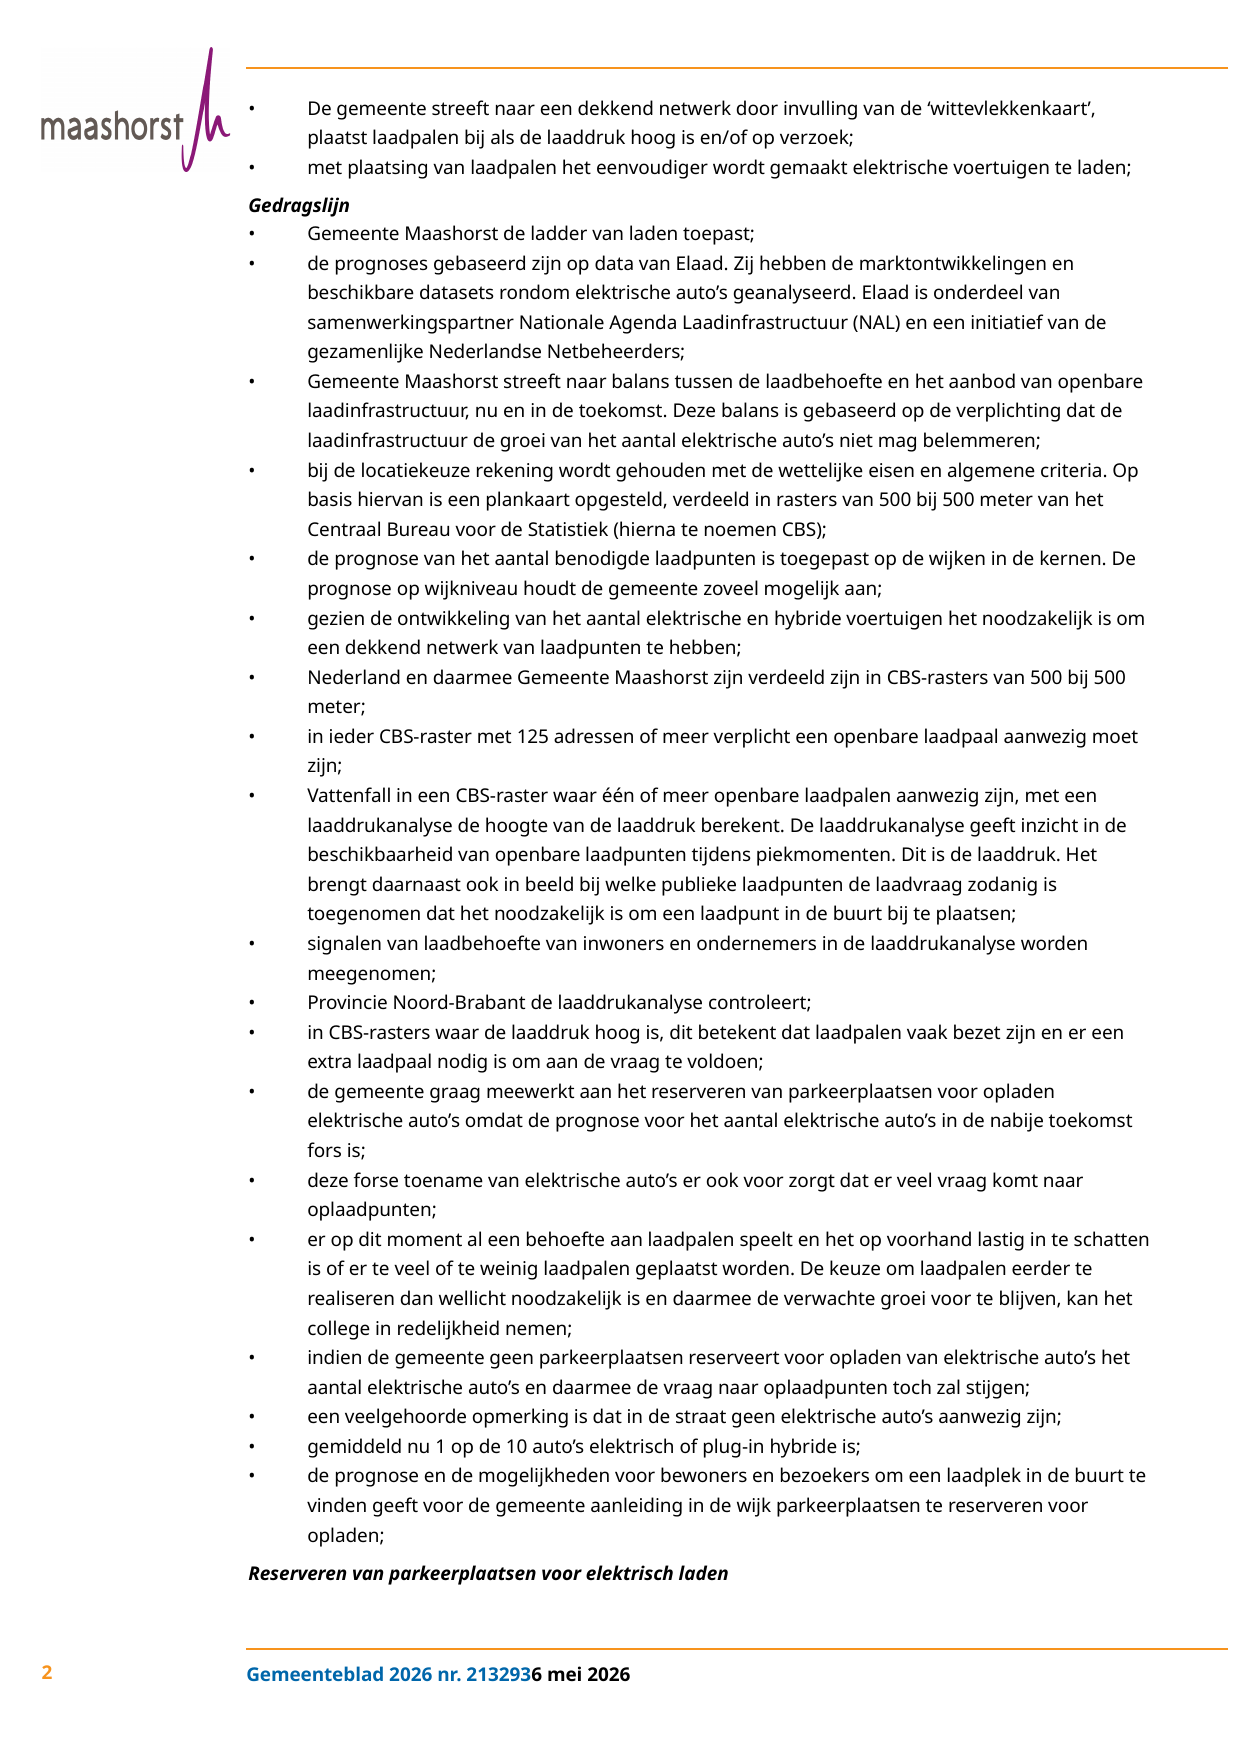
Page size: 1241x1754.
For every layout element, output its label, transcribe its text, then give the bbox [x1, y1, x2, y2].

list een veelgehoorde opmerking is dat in de straat geen elektrische auto’s aanwezig zijn; [248, 1403, 1152, 1429]
list Gemeente Maashorst de ladder van laden toepast; [248, 220, 1152, 246]
list signalen van laadbehoefte van inwoners en ondernemers in de laaddrukanalyse worden meegenomen; [248, 930, 1152, 986]
list bij de locatiekeuze rekening wordt gehouden met de wettelijke eisen en algemene criteria. Op basis hiervan is een plankaart opgesteld, verdeeld in rasters van 500 bij 500 meter van het Centraal Bureau voor de Statistiek (hierna te noemen CBS); [248, 457, 1152, 542]
list in CBS-rasters waar de laaddruk hoog is, dit betekent dat laadpalen vaak bezet zijn en er een extra laadpaal nodig is om aan de vraag te voldoen; [248, 1019, 1152, 1074]
list Gemeente Maashorst streeft naar balans tussen de laadbehoefte en het aanbod van openbare laadinfrastructuur, nu en in de toekomst. Deze balans is gebaseerd op de verplichting dat de laadinfrastructuur de groei van het aantal elektrische auto’s niet mag belemmeren; [248, 368, 1152, 453]
list Vattenfall in een CBS-raster waar één of meer openbare laadpalen aanwezig zijn, met een laaddrukanalyse de hoogte van de laaddruk berekent. De laaddrukanalyse geeft inzicht in de beschikbaarheid van openbare laadpunten tijdens piekmomenten. Dit is de laaddruk. Het brengt daarnaast ook in beeld bij welke publieke laadpunten de laadvraag zodanig is toegenomen dat het noodzakelijk is om een laadpunt in de buurt bij te plaatsen; [248, 782, 1152, 926]
list de gemeente graag meewerkt aan het reserveren van parkeerplaatsen voor opladen elektrische auto’s omdat de prognose voor het aantal elektrische auto’s in de nabije toekomst fors is; [248, 1078, 1152, 1163]
list in ieder CBS-raster met 125 adressen of meer verplicht een openbare laadpaal aanwezig moet zijn; [248, 723, 1152, 778]
list er op dit moment al een behoefte aan laadpalen speelt en het op voorhand lastig in te schatten is of er te veel of te weinig laadpalen geplaatst worden. De keuze om laadpalen eerder te realiseren dan wellicht noodzakelijk is en daarmee de verwachte groei voor te blijven, kan het college in redelijkheid nemen; [248, 1226, 1152, 1341]
list Provincie Noord-Brabant de laaddrukanalyse controleert; [248, 989, 1152, 1015]
text Reserveren van parkeerplaatsen voor elektrisch laden [248, 1560, 1152, 1586]
list de prognose van het aantal benodigde laadpunten is toegepast op de wijken in de kernen. De prognose op wijkniveau houdt de gemeente zoveel mogelijk aan; [248, 546, 1152, 601]
list gemiddeld nu 1 op de 10 auto’s elektrisch of plug-in hybride is; [248, 1433, 1152, 1459]
text Gedragslijn [248, 192, 1152, 218]
list gezien de ontwikkeling van het aantal elektrische en hybride voertuigen het noodzakelijk is om een dekkend netwerk van laadpunten te hebben; [248, 605, 1152, 660]
list met plaatsing van laadpalen het eenvoudiger wordt gemaakt elektrische voertuigen te laden; [248, 154, 1152, 180]
list deze forse toename van elektrische auto’s er ook voor zorgt dat er veel vraag komt naar oplaadpunten; [248, 1167, 1152, 1222]
picture [41, 47, 231, 172]
list indien de gemeente geen parkeerplaatsen reserveert voor opladen van elektrische auto’s het aantal elektrische auto’s en daarmee de vraag naar oplaadpunten toch zal stijgen; [248, 1344, 1152, 1400]
list de prognose en de mogelijkheden voor bewoners en bezoekers om een laadplek in de buurt te vinden geeft voor de gemeente aanleiding in de wijk parkeerplaatsen te reserveren voor opladen; [248, 1463, 1152, 1548]
list Nederland en daarmee Gemeente Maashorst zijn verdeeld zijn in CBS-rasters van 500 bij 500 meter; [248, 664, 1152, 719]
list De gemeente streeft naar een dekkend netwerk door invulling van de ‘wittevlekkenkaart’, plaatst laadpalen bij als de laaddruk hoog is en/of op verzoek; [248, 95, 1152, 150]
list de prognoses gebaseerd zijn op data van Elaad. Zij hebben de marktontwikkelingen en beschikbare datasets rondom elektrische auto’s geanalyseerd. Elaad is onderdeel van samenwerkingspartner Nationale Agenda Laadinfrastructuur (NAL) en een initiatief van de gezamenlijke Nederlandse Netbeheerders; [248, 250, 1152, 364]
